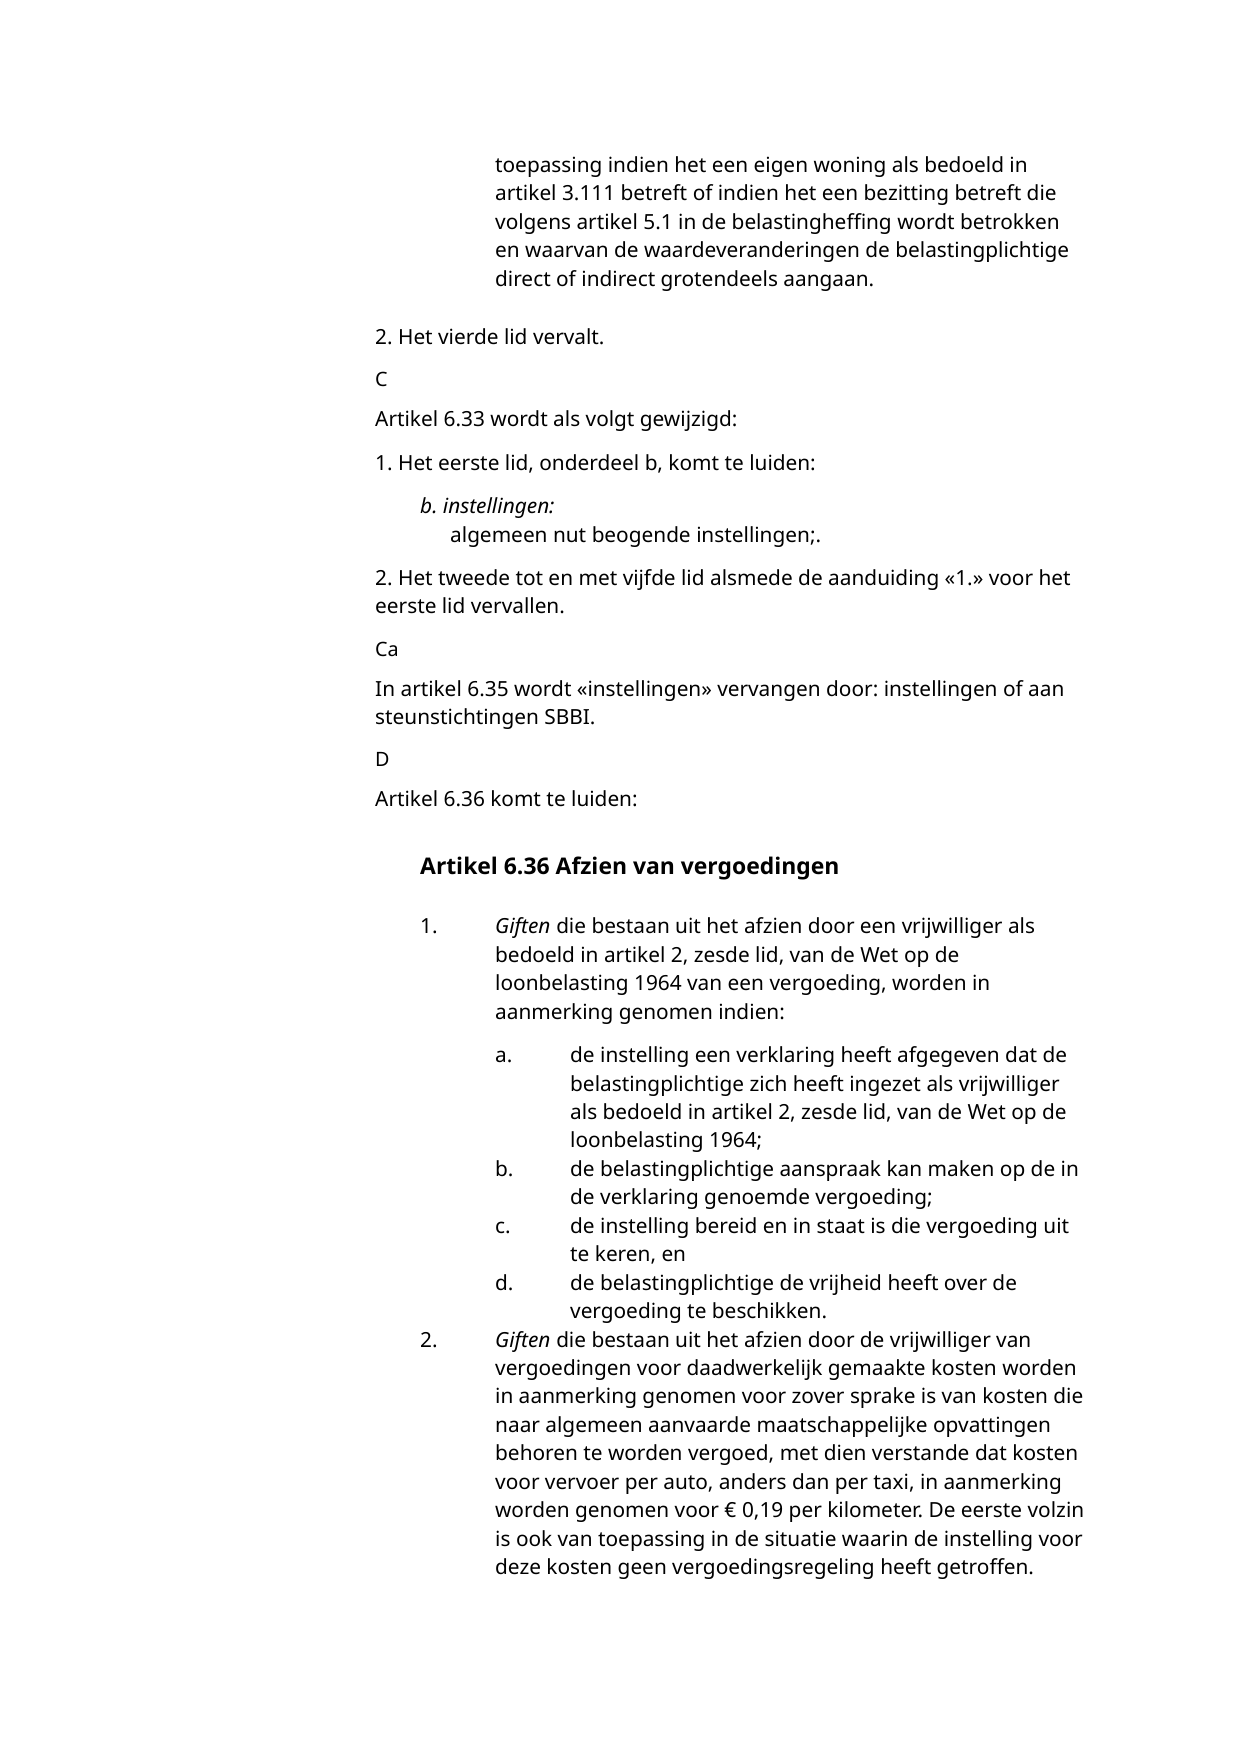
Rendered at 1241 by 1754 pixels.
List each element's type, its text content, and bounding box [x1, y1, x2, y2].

subtitle Artikel 6.36 Afzien van vergoedingen [420, 850, 1090, 882]
text 2. Het tweede tot en met vijfde lid alsmede de aanduiding «1.» voor het eerste lid vervallen. [375, 563, 1090, 620]
text Ca [375, 635, 1090, 662]
text Artikel 6.36 komt te luiden: [375, 784, 1090, 813]
text In artikel 6.35 wordt «instellingen» vervangen door: instellingen of aan steunstichtingen SBBI. [375, 674, 1090, 731]
list Giften die bestaan uit het afzien door een vrijwilliger als bedoeld in artikel 2, zesde lid, van de Wet op de loonbelasting 1964 van een vergoeding, worden in aanmerking genomen indien: [420, 912, 1090, 1025]
text C [375, 366, 1090, 393]
list de belastingplichtige aanspraak kan maken op de in de verklaring genoemde vergoeding; [495, 1154, 1090, 1211]
text Artikel 6.33 wordt als volgt gewijzigd: [375, 404, 1090, 433]
list de belastingplichtige de vrijheid heeft over de vergoeding te beschikken. [495, 1268, 1090, 1325]
text 1. Het eerste lid, onderdeel b, komt te luiden: [375, 448, 1090, 476]
list de instelling een verklaring heeft afgegeven dat de belastingplichtige zich heeft ingezet als vrijwilliger als bedoeld in artikel 2, zesde lid, van de Wet op de loonbelasting 1964; [495, 1040, 1090, 1154]
list toepassing indien het een eigen woning als bedoeld in artikel 3.111 betreft of indien het een bezitting betreft die volgens artikel 5.1 in de belastingheffing wordt betrokken en waarvan de waardeveranderingen de belastingplichtige direct of indirect grotendeels aangaan. [420, 150, 1090, 292]
list Giften die bestaan uit het afzien door de vrijwilliger van vergoedingen voor daadwerkelijk gemaakte kosten worden in aanmerking genomen voor zover sprake is van kosten die naar algemeen aanvaarde maatschappelijke opvattingen behoren te worden vergoed, met dien verstande dat kosten voor vervoer per auto, anders dan per taxi, in aanmerking worden genomen voor € 0,19 per kilometer. De eerste volzin is ook van toepassing in de situatie waarin de instelling voor deze kosten geen vergoedingsregeling heeft getroffen. [420, 1325, 1090, 1581]
text D [375, 746, 1090, 773]
text algemeen nut beogende instellingen;. [450, 520, 1090, 548]
list de instelling bereid en in staat is die vergoeding uit te keren, en [495, 1211, 1090, 1268]
text b. instellingen: [420, 491, 1090, 520]
text 2. Het vierde lid vervalt. [375, 322, 1090, 351]
